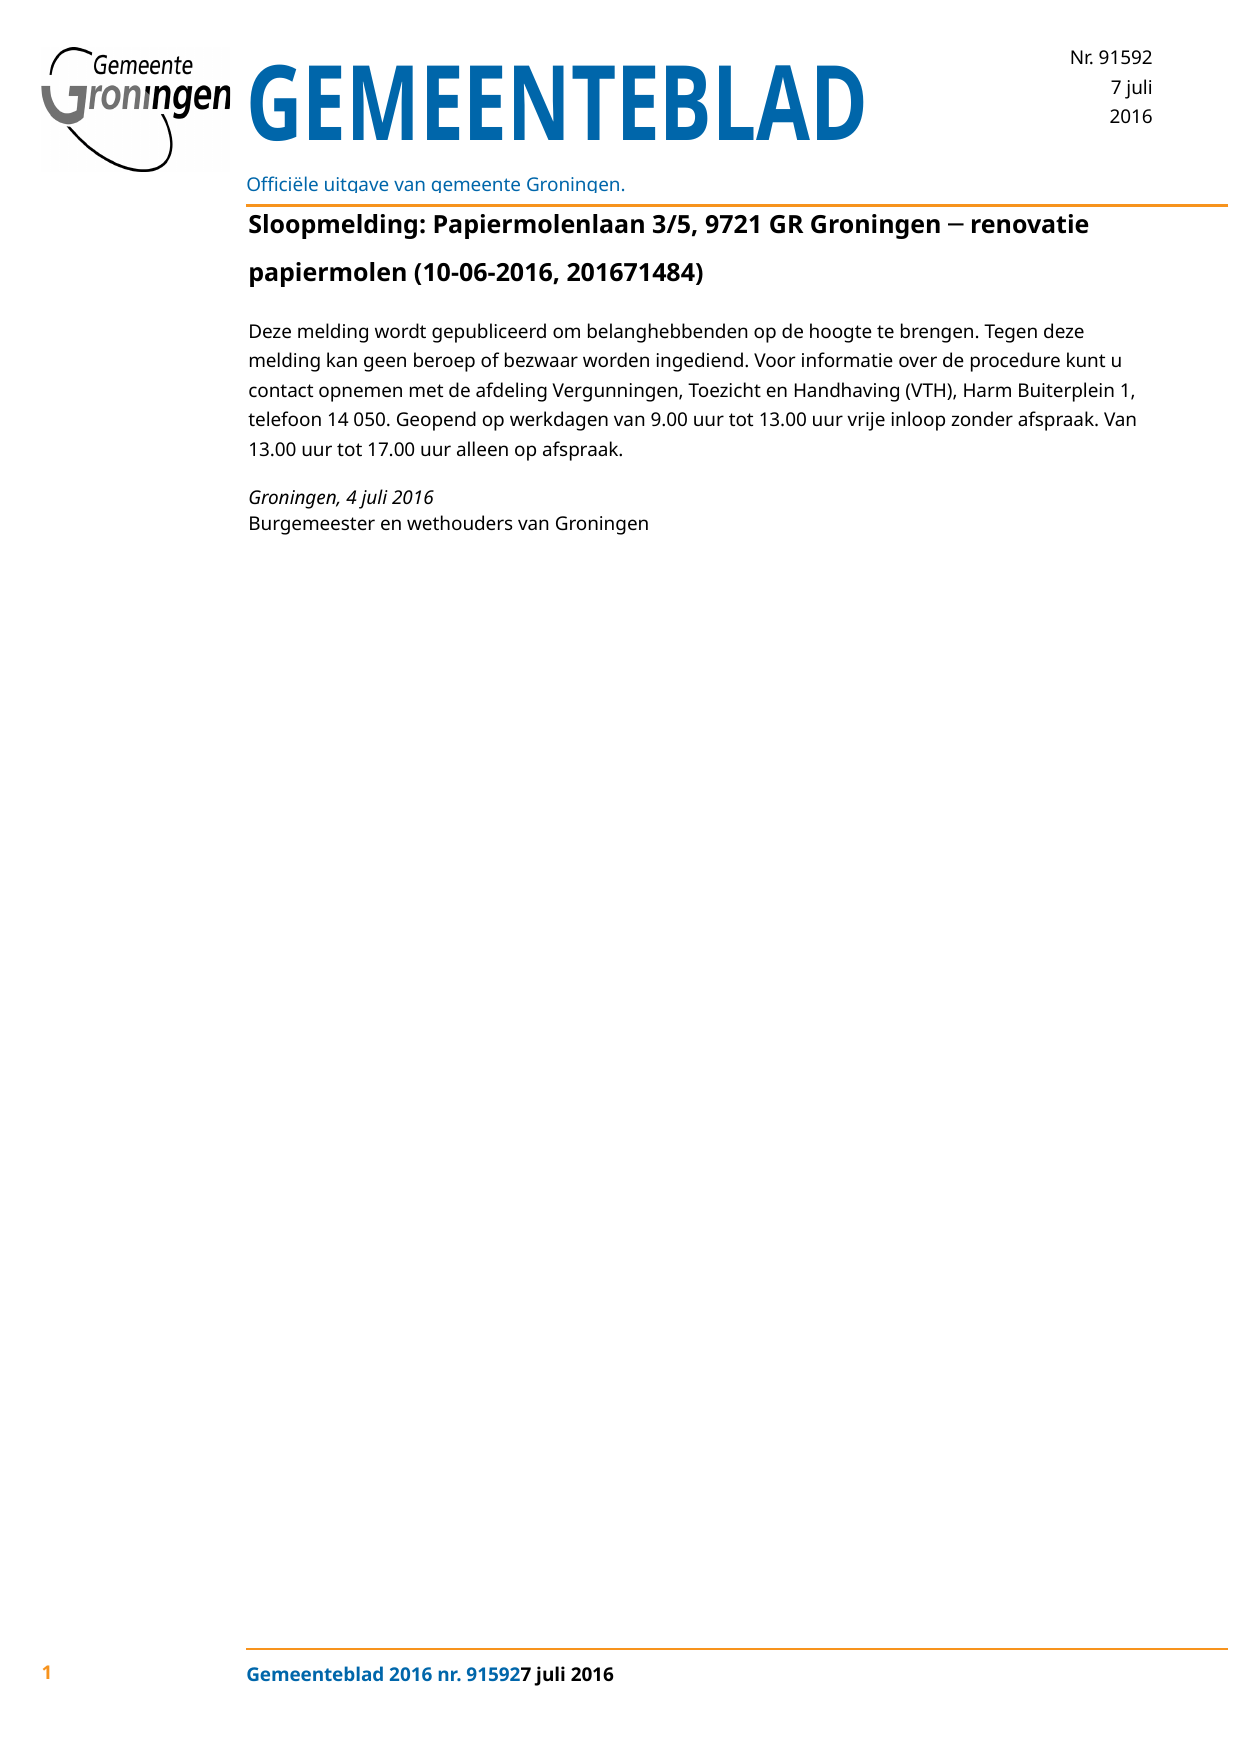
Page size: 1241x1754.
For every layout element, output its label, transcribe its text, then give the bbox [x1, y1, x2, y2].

text Deze melding wordt gepubliceerd om belanghebbenden op de hoogte te brengen. Tegen deze melding kan geen beroep of bezwaar worden ingediend. Voor informatie over de procedure kunt u contact opnemen met de afdeling Vergunningen, Toezicht en Handhaving (VTH), Harm Buiterplein 1, telefoon 14 050. Geopend op werkdagen van 9.00 uur tot 13.00 uur vrije inloop zonder afspraak. Van 13.00 uur tot 17.00 uur alleen op afspraak. [248, 318, 1152, 462]
text Sloopmelding: Papiermolenlaan 3/5, 9721 GR Groningen ─ renovatie papiermolen (10-06-2016, 201671484) [248, 207, 1152, 288]
text Groningen, 4 juli 2016 [248, 484, 1152, 510]
picture [41, 47, 231, 172]
text Burgemeester en wethouders van Groningen [248, 510, 1152, 536]
